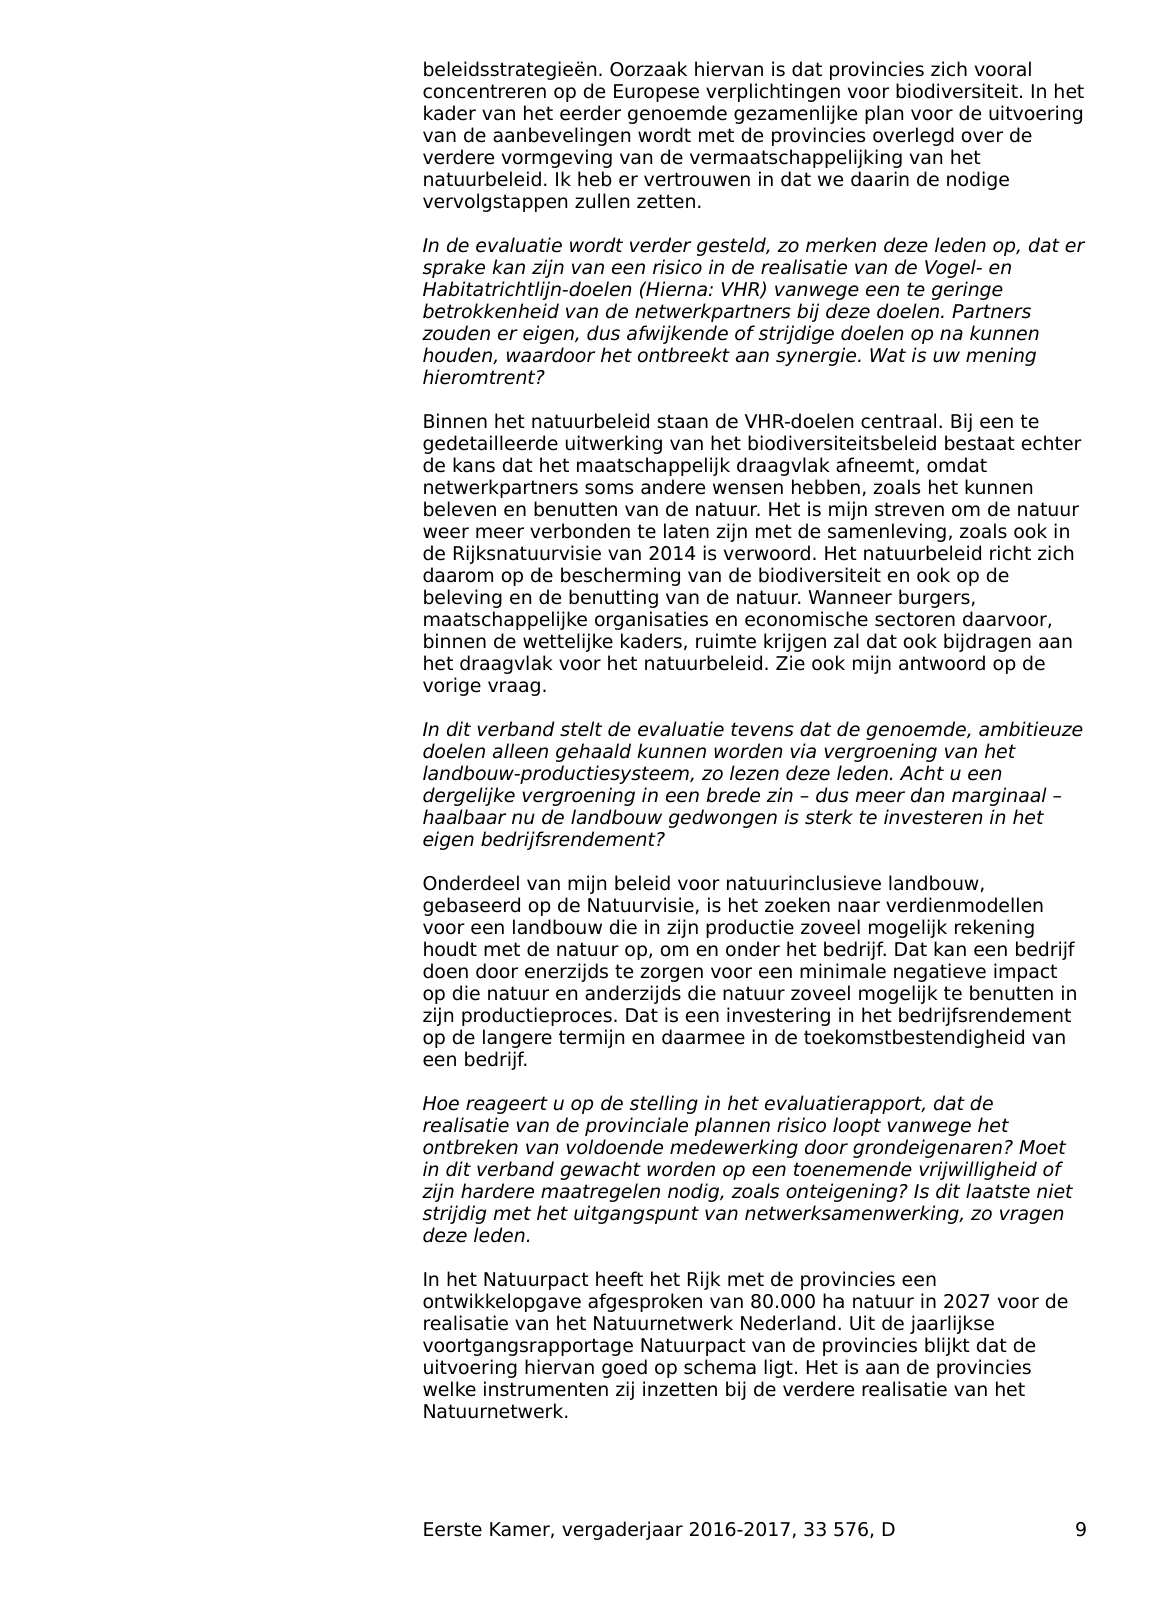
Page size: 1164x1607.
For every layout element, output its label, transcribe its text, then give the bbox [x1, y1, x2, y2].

text beleidsstrategieën. Oorzaak hiervan is dat provincies zich vooral concentreren op de Europese verplichtingen voor biodiversiteit. In het kader van het eerder genoemde gezamenlijke plan voor de uitvoering van de aanbevelingen wordt met de provincies overlegd over de verdere vormgeving van de vermaatschappelijking van het natuurbeleid. Ik heb er vertrouwen in dat we daarin de nodige vervolgstappen zullen zetten. [422, 59, 1087, 213]
text In het Natuurpact heeft het Rijk met de provincies een ontwikkelopgave afgesproken van 80.000 ha natuur in 2027 voor de realisatie van het Natuurnetwerk Nederland. Uit de jaarlijkse voortgangsrapportage Natuurpact van de provincies blijkt dat de uitvoering hiervan goed op schema ligt. Het is aan de provincies welke instrumenten zij inzetten bij de verdere realisatie van het Natuurnetwerk. [422, 1269, 1087, 1423]
text Binnen het natuurbeleid staan de VHR-doelen centraal. Bij een te gedetailleerde uitwerking van het biodiversiteitsbeleid bestaat echter de kans dat het maatschappelijk draagvlak afneemt, omdat netwerkpartners soms andere wensen hebben, zoals het kunnen beleven en benutten van de natuur. Het is mijn streven om de natuur weer meer verbonden te laten zijn met de samenleving, zoals ook in de Rijksnatuurvisie van 2014 is verwoord. Het natuurbeleid richt zich daarom op de bescherming van de biodiversiteit en ook op de beleving en de benutting van de natuur. Wanneer burgers, maatschappelijke organisaties en economische sectoren daarvoor, binnen de wettelijke kaders, ruimte krijgen zal dat ook bijdragen aan het draagvlak voor het natuurbeleid. Zie ook mijn antwoord op de vorige vraag. [422, 411, 1087, 697]
text In dit verband stelt de evaluatie tevens dat de genoemde, ambitieuze doelen alleen gehaald kunnen worden via vergroening van het landbouw-productiesysteem, zo lezen deze leden. Acht u een dergelijke vergroening in een brede zin – dus meer dan marginaal – haalbaar nu de landbouw gedwongen is sterk te investeren in het eigen bedrijfsrendement? [422, 719, 1087, 851]
text In de evaluatie wordt verder gesteld, zo merken deze leden op, dat er sprake kan zijn van een risico in de realisatie van de Vogel- en Habitatrichtlijn-doelen (Hierna: VHR) vanwege een te geringe betrokkenheid van de netwerkpartners bij deze doelen. Partners zouden er eigen, dus afwijkende of strijdige doelen op na kunnen houden, waardoor het ontbreekt aan synergie. Wat is uw mening hieromtrent? [422, 235, 1087, 389]
text Onderdeel van mijn beleid voor natuurinclusieve landbouw, gebaseerd op de Natuurvisie, is het zoeken naar verdienmodellen voor een landbouw die in zijn productie zoveel mogelijk rekening houdt met de natuur op, om en onder het bedrijf. Dat kan een bedrijf doen door enerzijds te zorgen voor een minimale negatieve impact op die natuur en anderzijds die natuur zoveel mogelijk te benutten in zijn productieproces. Dat is een investering in het bedrijfsrendement op de langere termijn en daarmee in de toekomstbestendigheid van een bedrijf. [422, 873, 1087, 1071]
text Hoe reageert u op de stelling in het evaluatierapport, dat de realisatie van de provinciale plannen risico loopt vanwege het ontbreken van voldoende medewerking door grondeigenaren? Moet in dit verband gewacht worden op een toenemende vrijwilligheid of zijn hardere maatregelen nodig, zoals onteigening? Is dit laatste niet strijdig met het uitgangspunt van netwerksamenwerking, zo vragen deze leden. [422, 1093, 1087, 1247]
